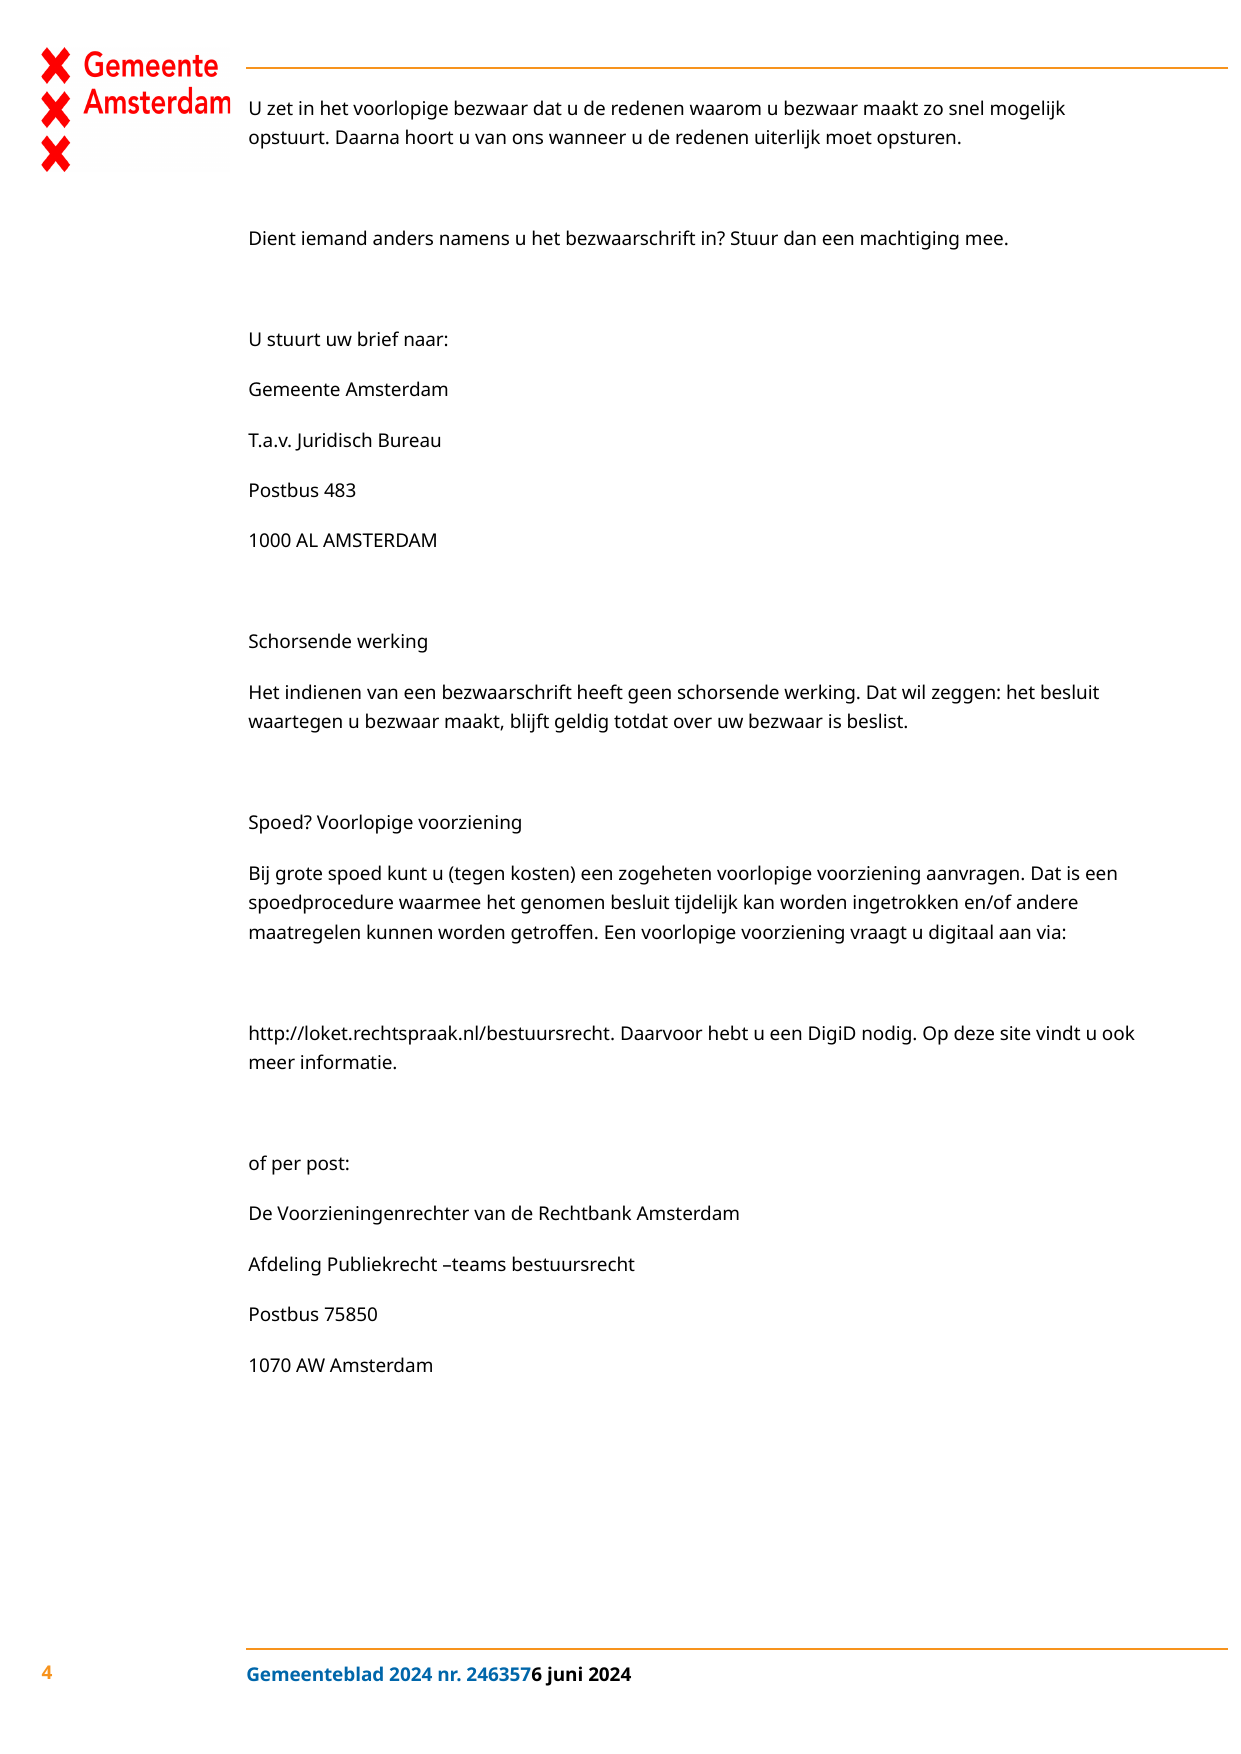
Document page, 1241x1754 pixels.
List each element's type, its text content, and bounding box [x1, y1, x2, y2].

text T.a.v. Juridisch Bureau [248, 427, 1152, 453]
text Bij grote spoed kunt u (tegen kosten) een zogeheten voorlopige voorziening aanvragen. Dat is een spoedprocedure waarmee het genomen besluit tijdelijk kan worden ingetrokken en/of andere maatregelen kunnen worden getroffen. Een voorlopige voorziening vraagt u digitaal aan via: [248, 860, 1152, 945]
text U zet in het voorlopige bezwaar dat u de redenen waarom u bezwaar maakt zo snel mogelijk opstuurt. Daarna hoort u van ons wanneer u de redenen uiterlijk moet opsturen. [248, 95, 1152, 150]
text De Voorzieningenrechter van de Rechtbank Amsterdam [248, 1201, 1152, 1226]
text U stuurt uw brief naar: [248, 326, 1152, 352]
text of per post: [248, 1150, 1152, 1176]
text http://loket.rechtspraak.nl/bestuursrecht. Daarvoor hebt u een DigiD nodig. Op deze site vindt u ook meer informatie. [248, 1020, 1152, 1075]
text 1000 AL AMSTERDAM [248, 528, 1152, 553]
text Dient iemand anders namens u het bezwaarschrift in? Stuur dan een machtiging mee. [248, 225, 1152, 251]
text Postbus 75850 [248, 1301, 1152, 1327]
text 1070 AW Amsterdam [248, 1352, 1152, 1378]
text Postbus 483 [248, 477, 1152, 503]
picture [41, 47, 231, 172]
text Schorsende werking [248, 628, 1152, 654]
text Gemeente Amsterdam [248, 376, 1152, 402]
text Het indienen van een bezwaarschrift heeft geen schorsende werking. Dat wil zeggen: het besluit waartegen u bezwaar maakt, blijft geldig totdat over uw bezwaar is beslist. [248, 679, 1152, 734]
text Spoed? Voorlopige voorziening [248, 809, 1152, 835]
text Afdeling Publiekrecht –teams bestuursrecht [248, 1251, 1152, 1277]
